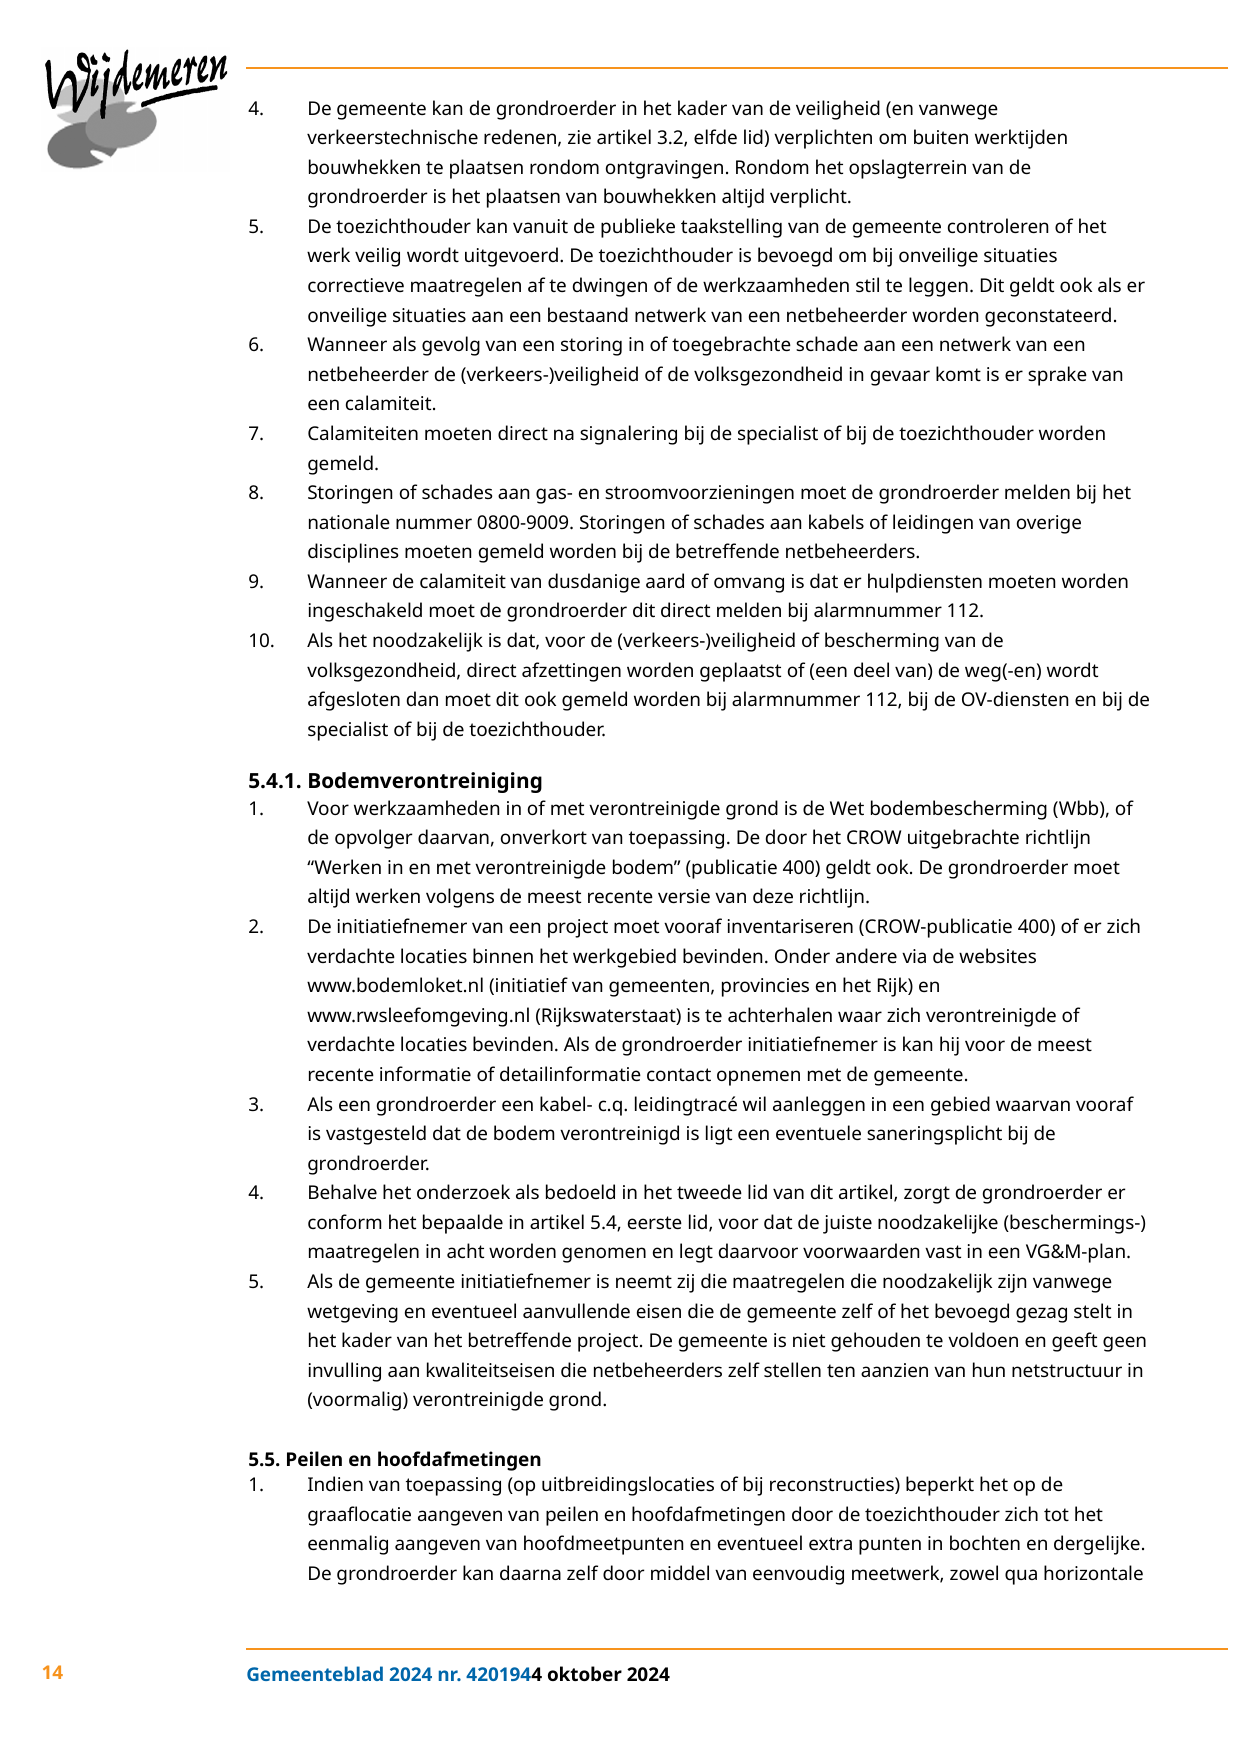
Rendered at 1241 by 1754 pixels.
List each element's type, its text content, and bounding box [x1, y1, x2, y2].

list Als de gemeente initiatiefnemer is neemt zij die maatregelen die noodzakelijk zijn vanwege wetgeving en eventueel aanvullende eisen die de gemeente zelf of het bevoegd gezag stelt in het kader van het betreffende project. De gemeente is niet gehouden te voldoen en geeft geen invulling aan kwaliteitseisen die netbeheerders zelf stellen ten aanzien van hun netstructuur in (voormalig) verontreinigde grond. [248, 1268, 1152, 1412]
text 5.5. Peilen en hoofdafmetingen [248, 1446, 1152, 1471]
list Wanneer de calamiteit van dusdanige aard of omvang is dat er hulpdiensten moeten worden ingeschakeld moet de grondroerder dit direct melden bij alarmnummer 112. [248, 568, 1152, 623]
list Calamiteiten moeten direct na signalering bij de specialist of bij de toezichthouder worden gemeld. [248, 420, 1152, 476]
list De toezichthouder kan vanuit de publieke taakstelling van de gemeente controleren of het werk veilig wordt uitgevoerd. De toezichthouder is bevoegd om bij onveilige situaties correctieve maatregelen af te dwingen of de werkzaamheden stil te leggen. Dit geldt ook als er onveilige situaties aan een bestaand netwerk van een netbeheerder worden geconstateerd. [248, 213, 1152, 328]
text 5.4.1. Bodemverontreiniging [248, 766, 1152, 795]
list Storingen of schades aan gas- en stroomvoorzieningen moet de grondroerder melden bij het nationale nummer 0800-9009. Storingen of schades aan kabels of leidingen van overige disciplines moeten gemeld worden bij de betreffende netbeheerders. [248, 479, 1152, 564]
list De initiatiefnemer van een project moet vooraf inventariseren (CROW-publicatie 400) of er zich verdachte locaties binnen het werkgebied bevinden. Onder andere via de websites www.bodemloket.nl (initiatief van gemeenten, provincies en het Rijk) en www.rwsleefomgeving.nl (Rijkswaterstaat) is te achterhalen waar zich verontreinigde of verdachte locaties bevinden. Als de grondroerder initiatiefnemer is kan hij voor de meest recente informatie of detailinformatie contact opnemen met de gemeente. [248, 913, 1152, 1087]
list De gemeente kan de grondroerder in het kader van de veiligheid (en vanwege verkeerstechnische redenen, zie artikel 3.2, elfde lid) verplichten om buiten werktijden bouwhekken te plaatsen rondom ontgravingen. Rondom het opslagterrein van de grondroerder is het plaatsen van bouwhekken altijd verplicht. [248, 95, 1152, 209]
list Behalve het onderzoek als bedoeld in het tweede lid van dit artikel, zorgt de grondroerder er conform het bepaalde in artikel 5.4, eerste lid, voor dat de juiste noodzakelijke (beschermings-) maatregelen in acht worden genomen en legt daarvoor voorwaarden vast in een VG&M-plan. [248, 1179, 1152, 1264]
list Voor werkzaamheden in of met verontreinigde grond is de Wet bodembescherming (Wbb), of de opvolger daarvan, onverkort van toepassing. De door het CROW uitgebrachte richtlijn “Werken in en met verontreinigde bodem” (publicatie 400) geldt ook. De grondroerder moet altijd werken volgens de meest recente versie van deze richtlijn. [248, 795, 1152, 909]
list Als het noodzakelijk is dat, voor de (verkeers-)veiligheid of bescherming van de volksgezondheid, direct afzettingen worden geplaatst of (een deel van) de weg(-en) wordt afgesloten dan moet dit ook gemeld worden bij alarmnummer 112, bij de OV-diensten en bij de specialist of bij de toezichthouder. [248, 627, 1152, 742]
list Als een grondroerder een kabel- c.q. leidingtracé wil aanleggen in een gebied waarvan vooraf is vastgesteld dat de bodem verontreinigd is ligt een eventuele saneringsplicht bij de grondroerder. [248, 1091, 1152, 1176]
picture [41, 47, 231, 172]
list Wanneer als gevolg van een storing in of toegebrachte schade aan een netwerk van een netbeheerder de (verkeers-)veiligheid of de volksgezondheid in gevaar komt is er sprake van een calamiteit. [248, 331, 1152, 416]
list Indien van toepassing (op uitbreidingslocaties of bij reconstructies) beperkt het op de graaflocatie aangeven van peilen en hoofdafmetingen door de toezichthouder zich tot het eenmalig aangeven van hoofdmeetpunten en eventueel extra punten in bochten en dergelijke. De grondroerder kan daarna zelf door middel van eenvoudig meetwerk, zowel qua horizontale [248, 1471, 1152, 1586]
